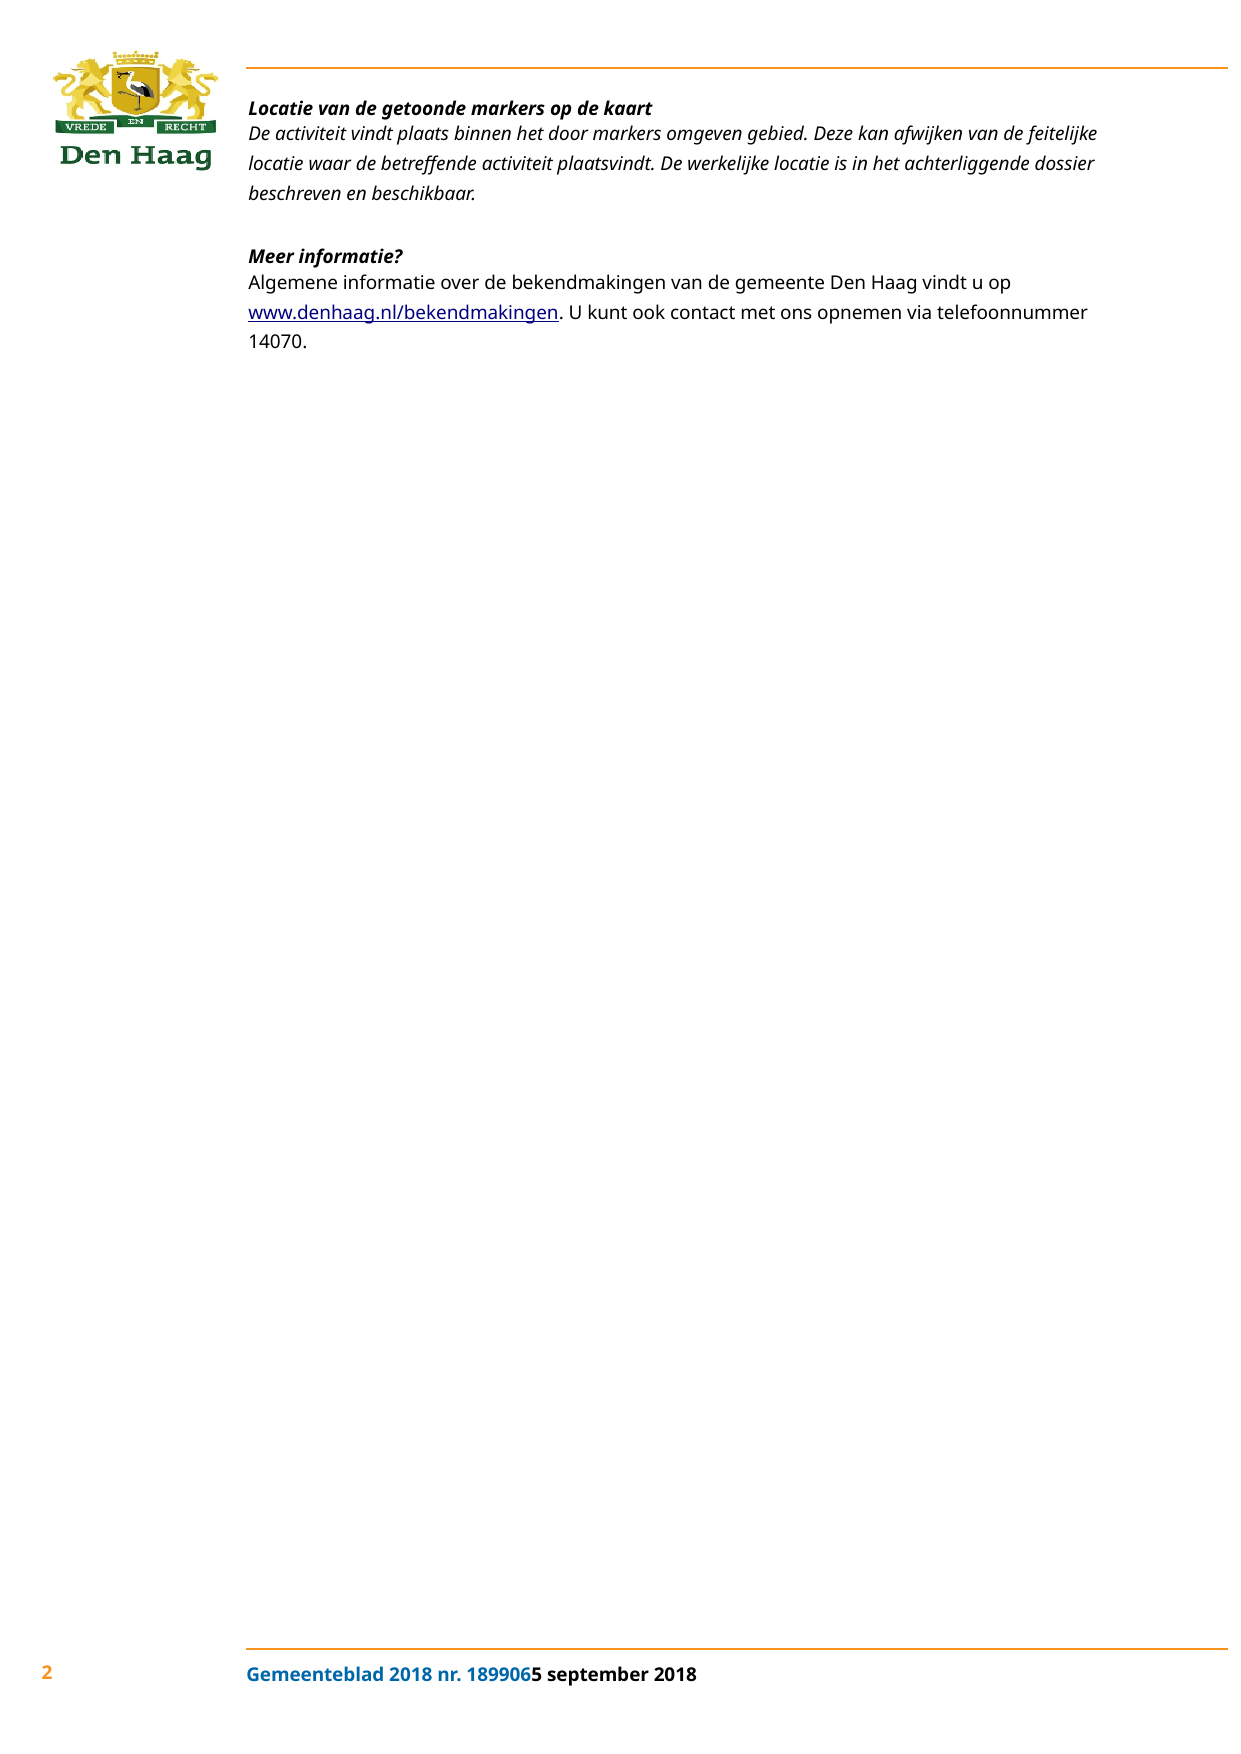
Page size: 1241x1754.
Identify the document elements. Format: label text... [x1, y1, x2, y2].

text De activiteit vindt plaats binnen het door markers omgeven gebied. Deze kan afwijken van de feitelijke locatie waar de betreffende activiteit plaatsvindt. De werkelijke locatie is in het achterliggende dossier beschreven en beschikbaar. [248, 121, 1152, 205]
text Meer informatie? [248, 244, 1152, 269]
text Algemene informatie over de bekendmakingen van de gemeente Den Haag vindt u op www.denhaag.nl/bekendmakingen. U kunt ook contact met ons opnemen via telefoonnummer 14070. [248, 269, 1152, 354]
text Locatie van de getoonde markers op de kaart [248, 95, 1152, 121]
picture [41, 47, 231, 172]
